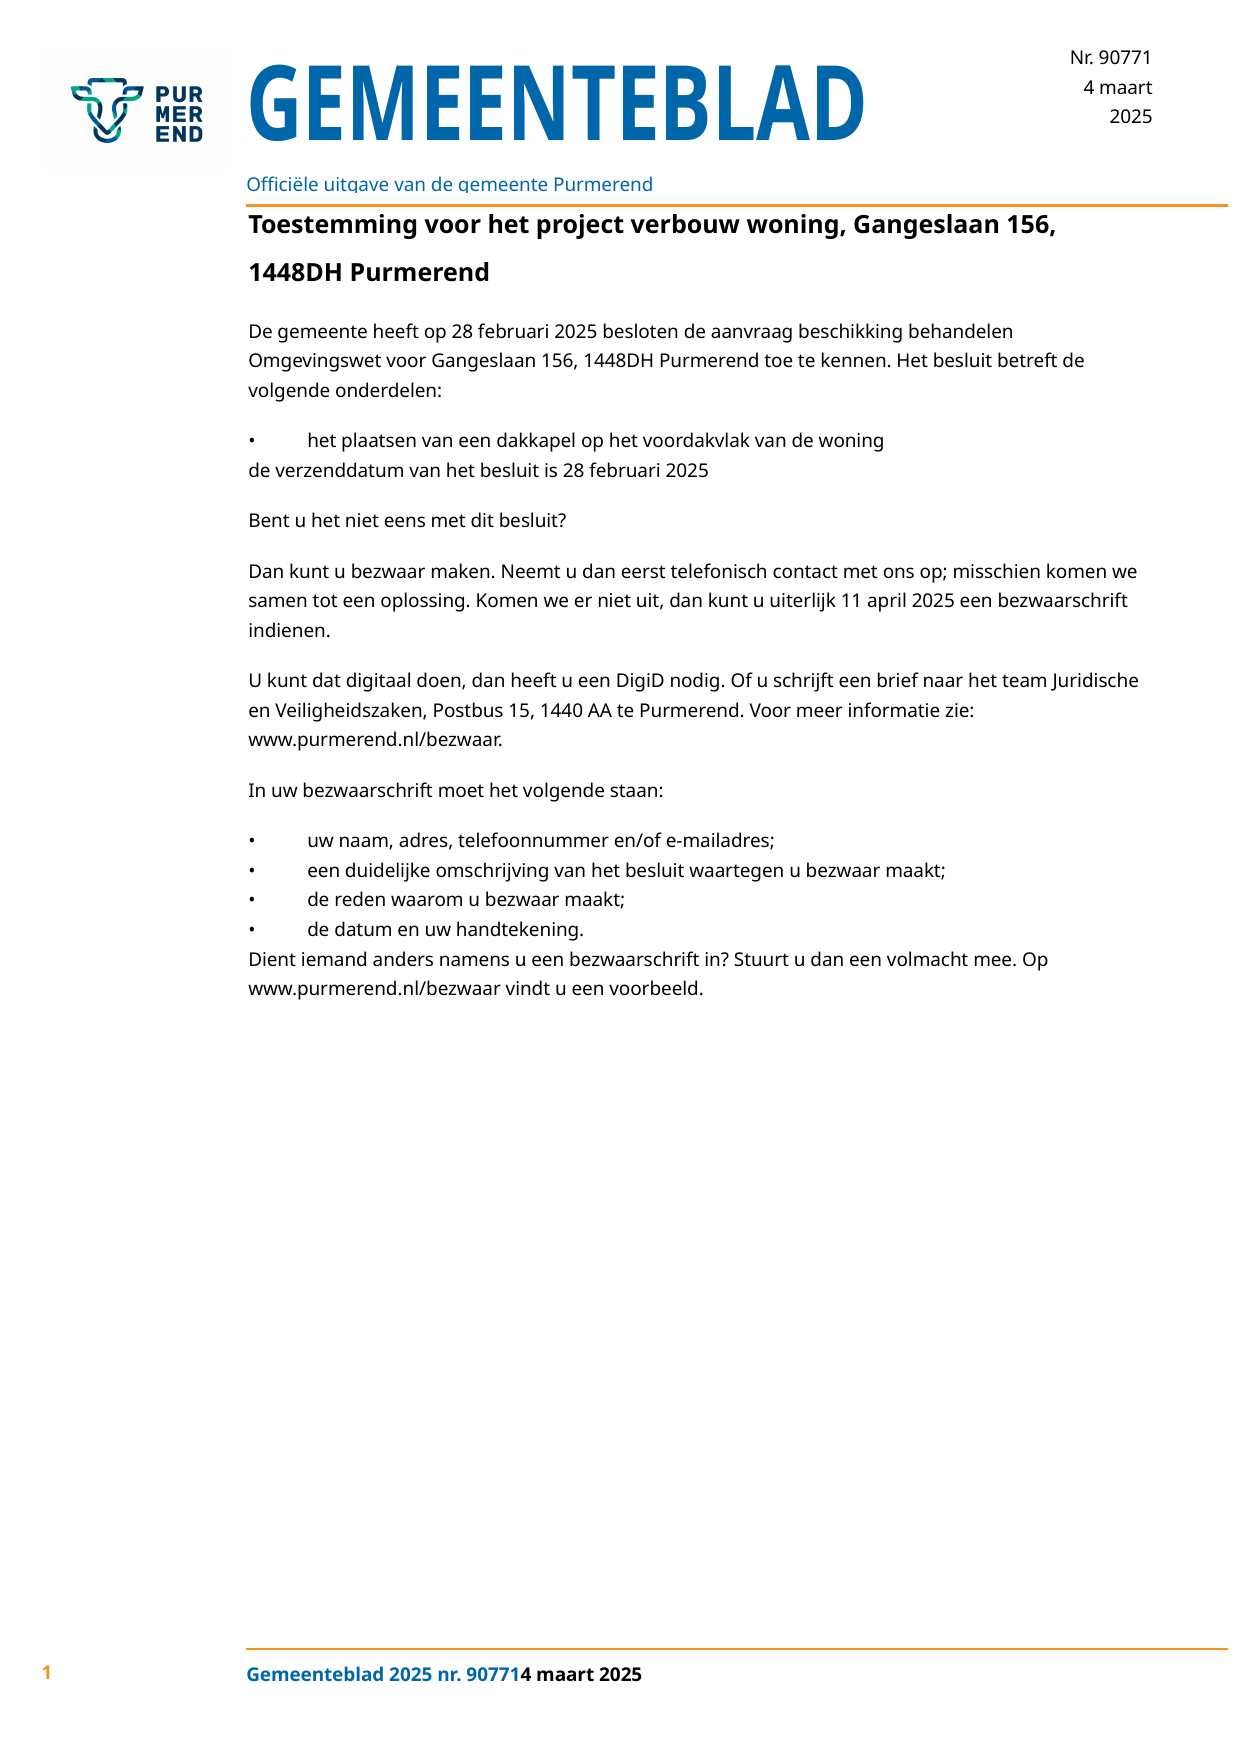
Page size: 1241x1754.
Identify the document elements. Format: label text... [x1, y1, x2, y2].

text de verzenddatum van het besluit is 28 februari 2025 [248, 457, 1152, 483]
text Dan kunt u bezwaar maken. Neemt u dan eerst telefonisch contact met ons op; misschien komen we samen tot een oplossing. Komen we er niet uit, dan kunt u uiterlijk 11 april 2025 een bezwaarschrift indienen. [248, 558, 1152, 643]
picture [41, 47, 231, 172]
text De gemeente heeft op 28 februari 2025 besloten de aanvraag beschikking behandelen Omgevingswet voor Gangeslaan 156, 1448DH Purmerend toe te kennen. Het besluit betreft de volgende onderdelen: [248, 318, 1152, 403]
list de datum en uw handtekening. [248, 916, 1152, 942]
text Bent u het niet eens met dit besluit? [248, 507, 1152, 533]
text Toestemming voor het project verbouw woning, Gangeslaan 156, 1448DH Purmerend [248, 207, 1152, 288]
text In uw bezwaarschrift moet het volgende staan: [248, 777, 1152, 803]
text Dient iemand anders namens u een bezwaarschrift in? Stuurt u dan een volmacht mee. Op www.purmerend.nl/bezwaar vindt u een voorbeeld. [248, 946, 1152, 1001]
list een duidelijke omschrijving van het besluit waartegen u bezwaar maakt; [248, 857, 1152, 883]
list de reden waarom u bezwaar maakt; [248, 887, 1152, 912]
list uw naam, adres, telefoonnummer en/of e-mailadres; [248, 827, 1152, 853]
list het plaatsen van een dakkapel op het voordakvlak van de woning [248, 427, 1152, 453]
text U kunt dat digitaal doen, dan heeft u een DigiD nodig. Of u schrijft een brief naar het team Juridische en Veiligheidszaken, Postbus 15, 1440 AA te Purmerend. Voor meer informatie zie: www.purmerend.nl/bezwaar. [248, 667, 1152, 752]
